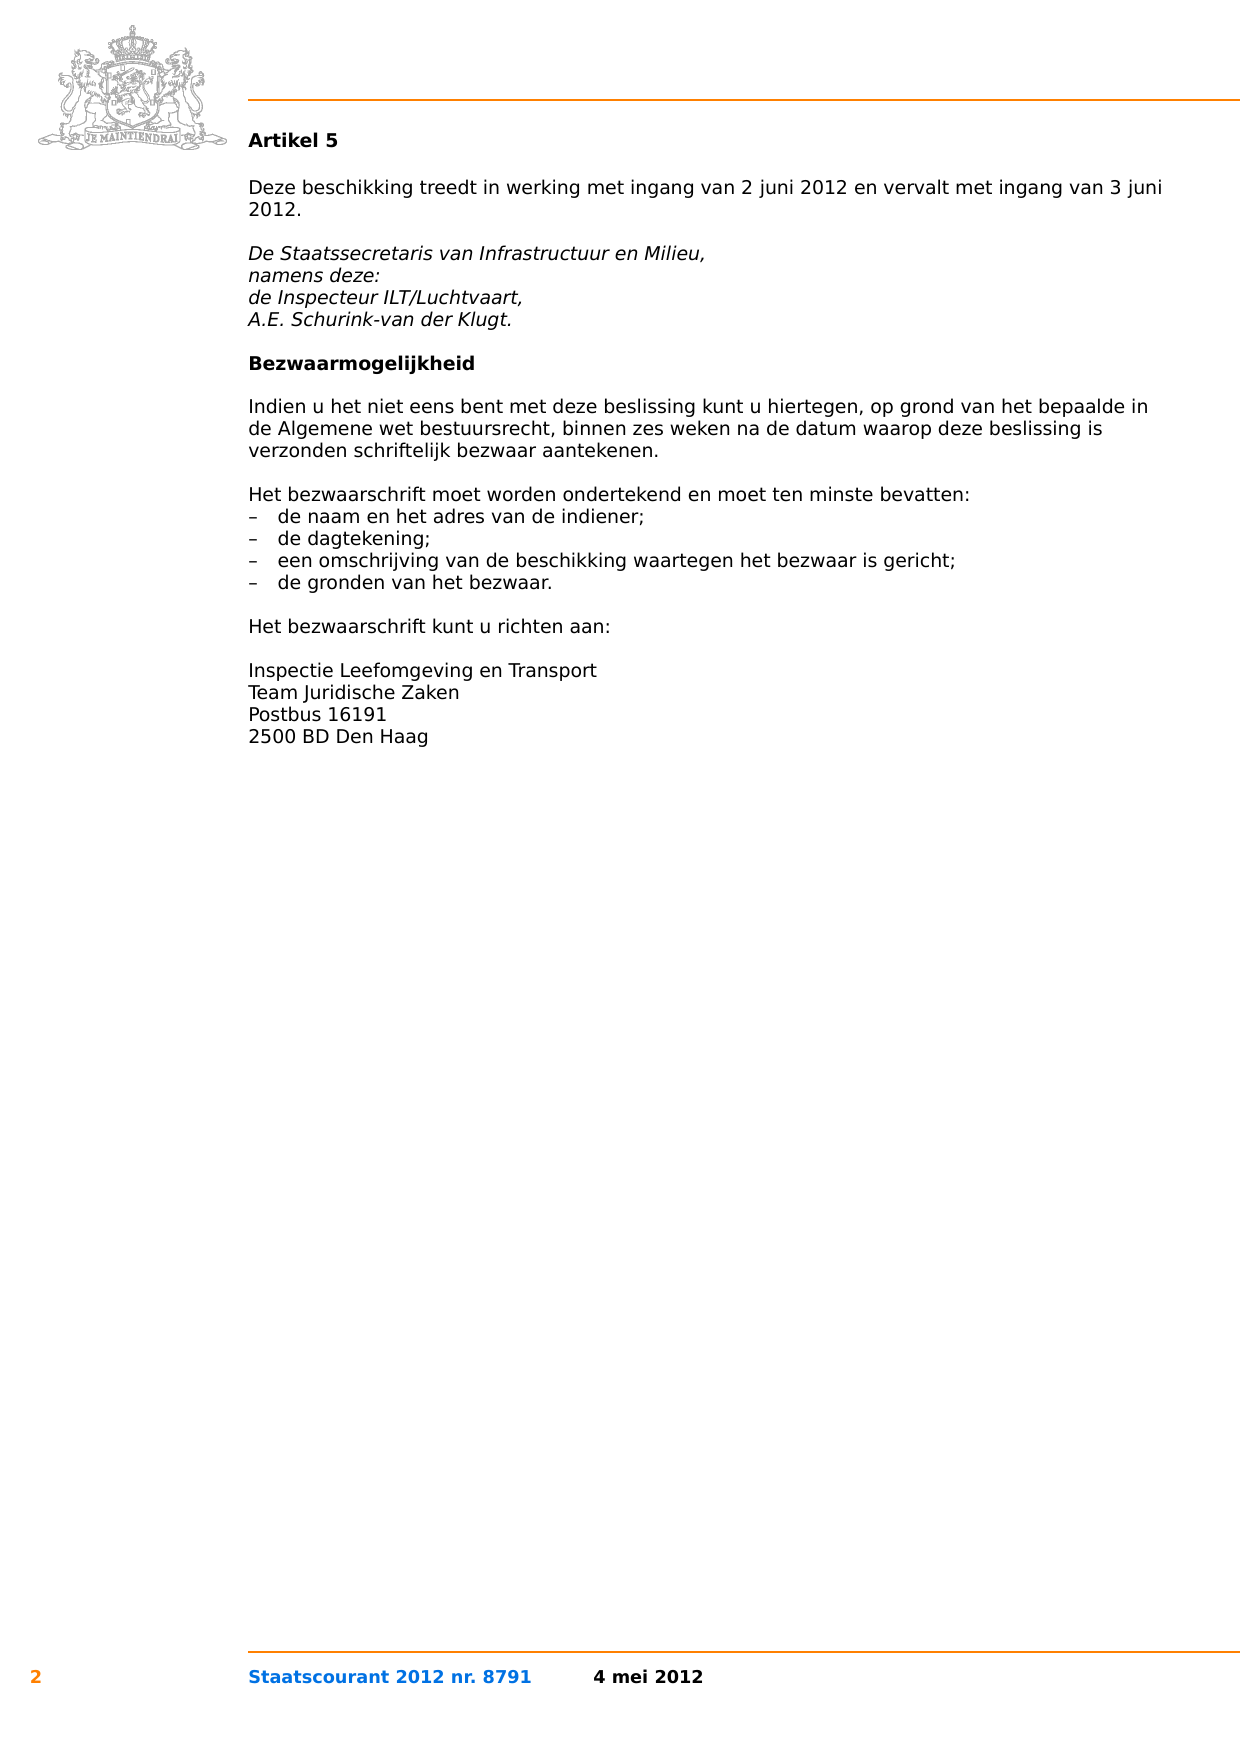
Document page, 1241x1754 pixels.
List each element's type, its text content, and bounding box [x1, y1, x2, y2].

text De Staatssecretaris van Infrastructuur en Milieu, namens deze: de Inspecteur ILT/Luchtvaart, A.E. Schurink-van der Klugt. [248, 243, 1163, 331]
text Het bezwaarschrift moet worden ondertekend en moet ten minste bevatten: [248, 484, 1163, 506]
text Team Juridische Zaken [248, 682, 1163, 704]
text Postbus 16191 [248, 704, 1163, 726]
subtitle Artikel 5 [248, 130, 1163, 152]
text – de dagtekening; [248, 528, 1163, 550]
text – de gronden van het bezwaar. [248, 572, 1163, 594]
picture [38, 25, 227, 150]
text Deze beschikking treedt in werking met ingang van 2 juni 2012 en vervalt met ingang van 3 juni 2012. [248, 177, 1163, 221]
text Indien u het niet eens bent met deze beslissing kunt u hiertegen, op grond van het bepaalde in de Algemene wet bestuursrecht, binnen zes weken na de datum waarop deze beslissing is verzonden schriftelijk bezwaar aantekenen. [248, 396, 1163, 462]
text Bezwaarmogelijkheid [248, 352, 1163, 374]
text – de naam en het adres van de indiener; [248, 506, 1163, 528]
text Inspectie Leefomgeving en Transport [248, 660, 1163, 682]
text 2500 BD Den Haag [248, 726, 1163, 748]
text – een omschrijving van de beschikking waartegen het bezwaar is gericht; [248, 550, 1163, 572]
text Het bezwaarschrift kunt u richten aan: [248, 616, 1163, 638]
